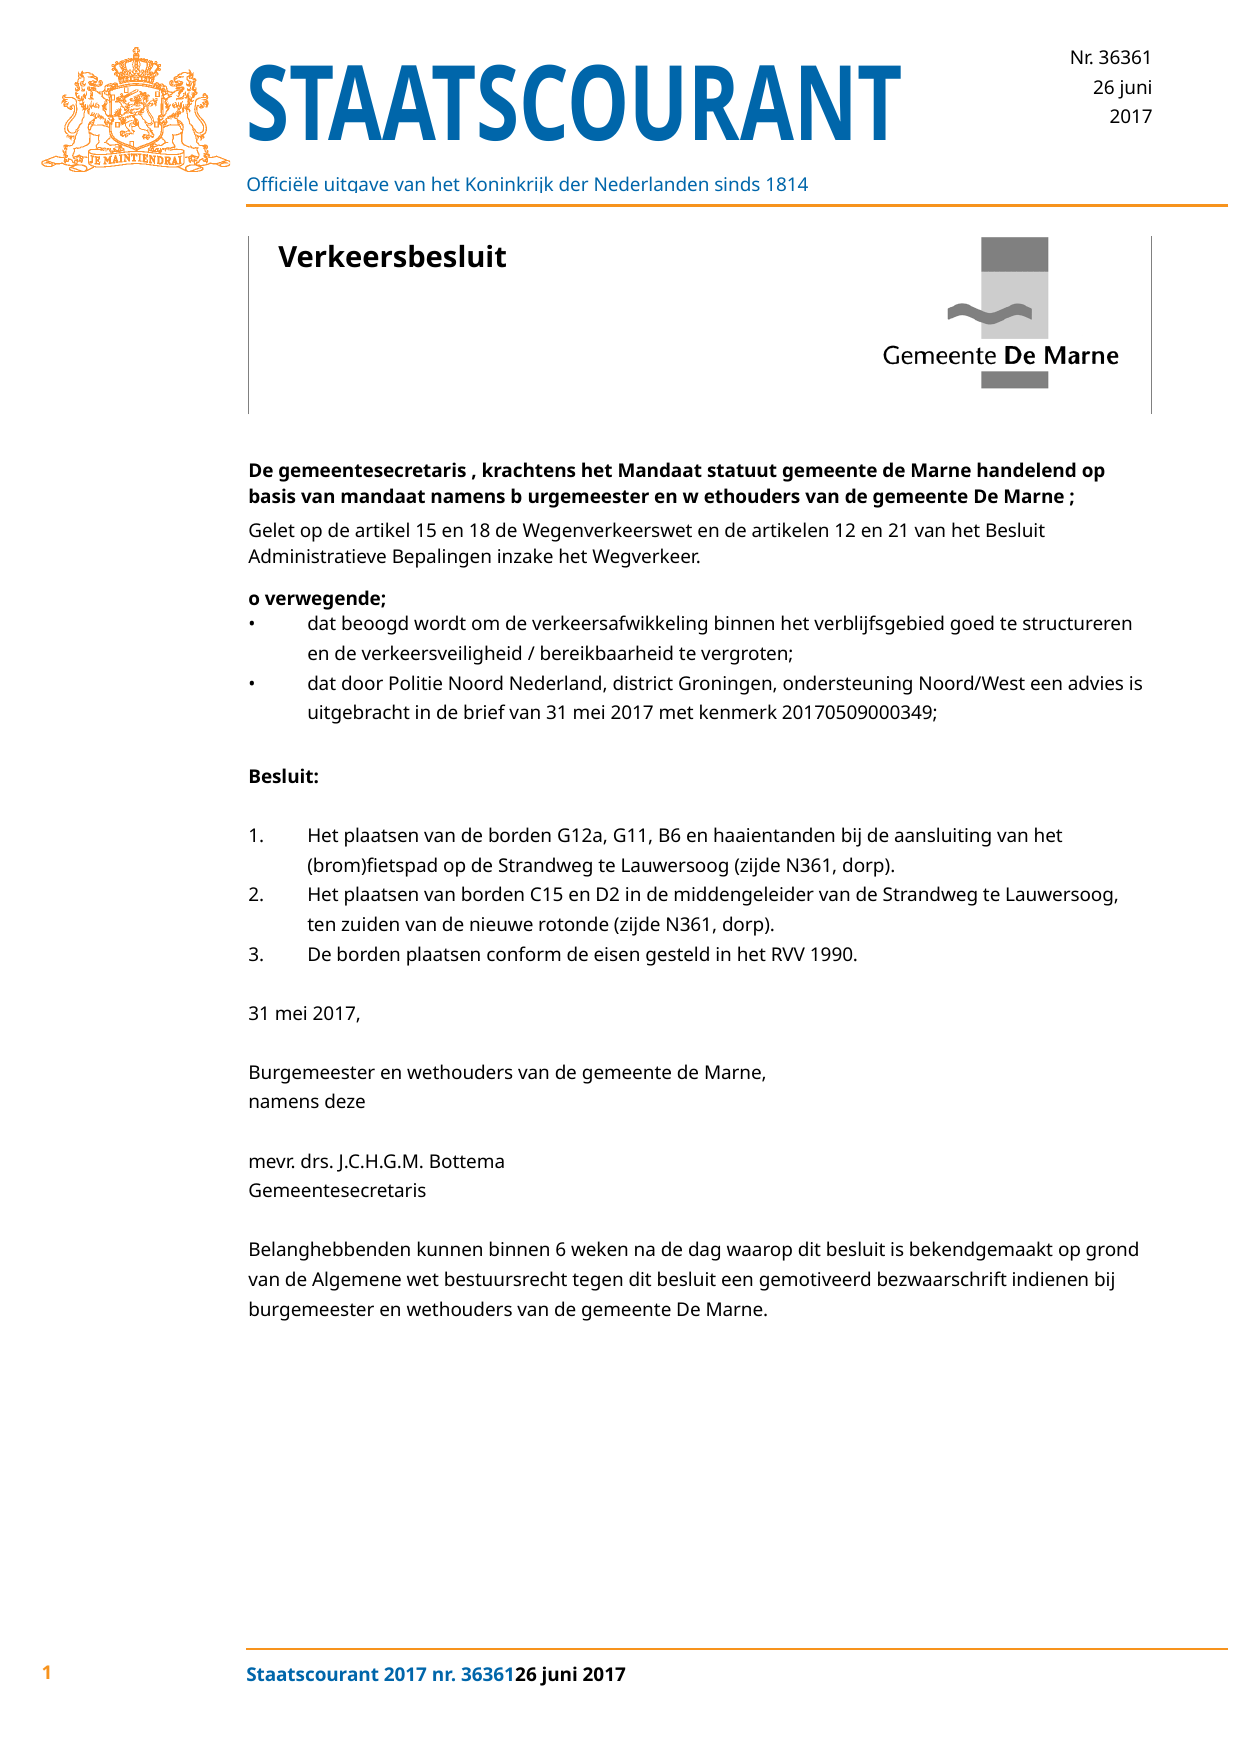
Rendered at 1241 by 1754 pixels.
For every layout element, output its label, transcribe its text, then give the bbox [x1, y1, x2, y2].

list dat beoogd wordt om de verkeersafwikkeling binnen het verblijfsgebied goed te structureren en de verkeersveiligheid / bereikbaarheid te vergroten; [248, 611, 1152, 666]
picture [882, 236, 1119, 389]
list dat door Politie Noord Nederland, district Groningen, ondersteuning Noord/West een advies is uitgebracht in de brief van 31 mei 2017 met kenmerk 20170509000349; [248, 670, 1152, 725]
text Gelet op de artikel 15 en 18 de Wegenverkeerswet en de artikelen 12 en 21 van het Besluit Administratieve Bepalingen inzake het Wegverkeer. [248, 517, 1152, 569]
text Gemeentesecretaris [248, 1177, 1152, 1203]
text Besluit: [248, 763, 1152, 789]
text o verwegende; [248, 585, 1152, 611]
table_header Verkeersbesluit [249, 236, 850, 414]
list Het plaatsen van de borden G12a, G11, B6 en haaientanden bij de aansluiting van het (brom)fietspad op de Strandweg te Lauwersoog (zijde N361, dorp). [248, 822, 1152, 878]
list De borden plaatsen conform de eisen gesteld in het RVV 1990. [248, 941, 1152, 966]
text De gemeentesecretaris , krachtens het Mandaat statuut gemeente de Marne handelend op basis van mandaat namens b urgemeester en w ethouders van de gemeente De Marne ; [248, 457, 1152, 509]
text namens deze [248, 1089, 1152, 1114]
text Belanghebbenden kunnen binnen 6 weken na de dag waarop dit besluit is bekendgemaakt op grond van de Algemene wet bestuursrecht tegen dit besluit een gemotiveerd bezwaarschrift indienen bij burgemeester en wethouders van de gemeente De Marne. [248, 1237, 1152, 1321]
table_header [850, 236, 1151, 414]
list Het plaatsen van borden C15 en D2 in de middengeleider van de Strandweg te Lauwersoog, ten zuiden van de nieuwe rotonde (zijde N361, dorp). [248, 882, 1152, 937]
picture [41, 47, 231, 172]
text 31 mei 2017, [248, 1000, 1152, 1026]
text mevr. drs. J.C.H.G.M. Bottema [248, 1148, 1152, 1173]
text Burgemeester en wethouders van de gemeente de Marne, [248, 1059, 1152, 1085]
